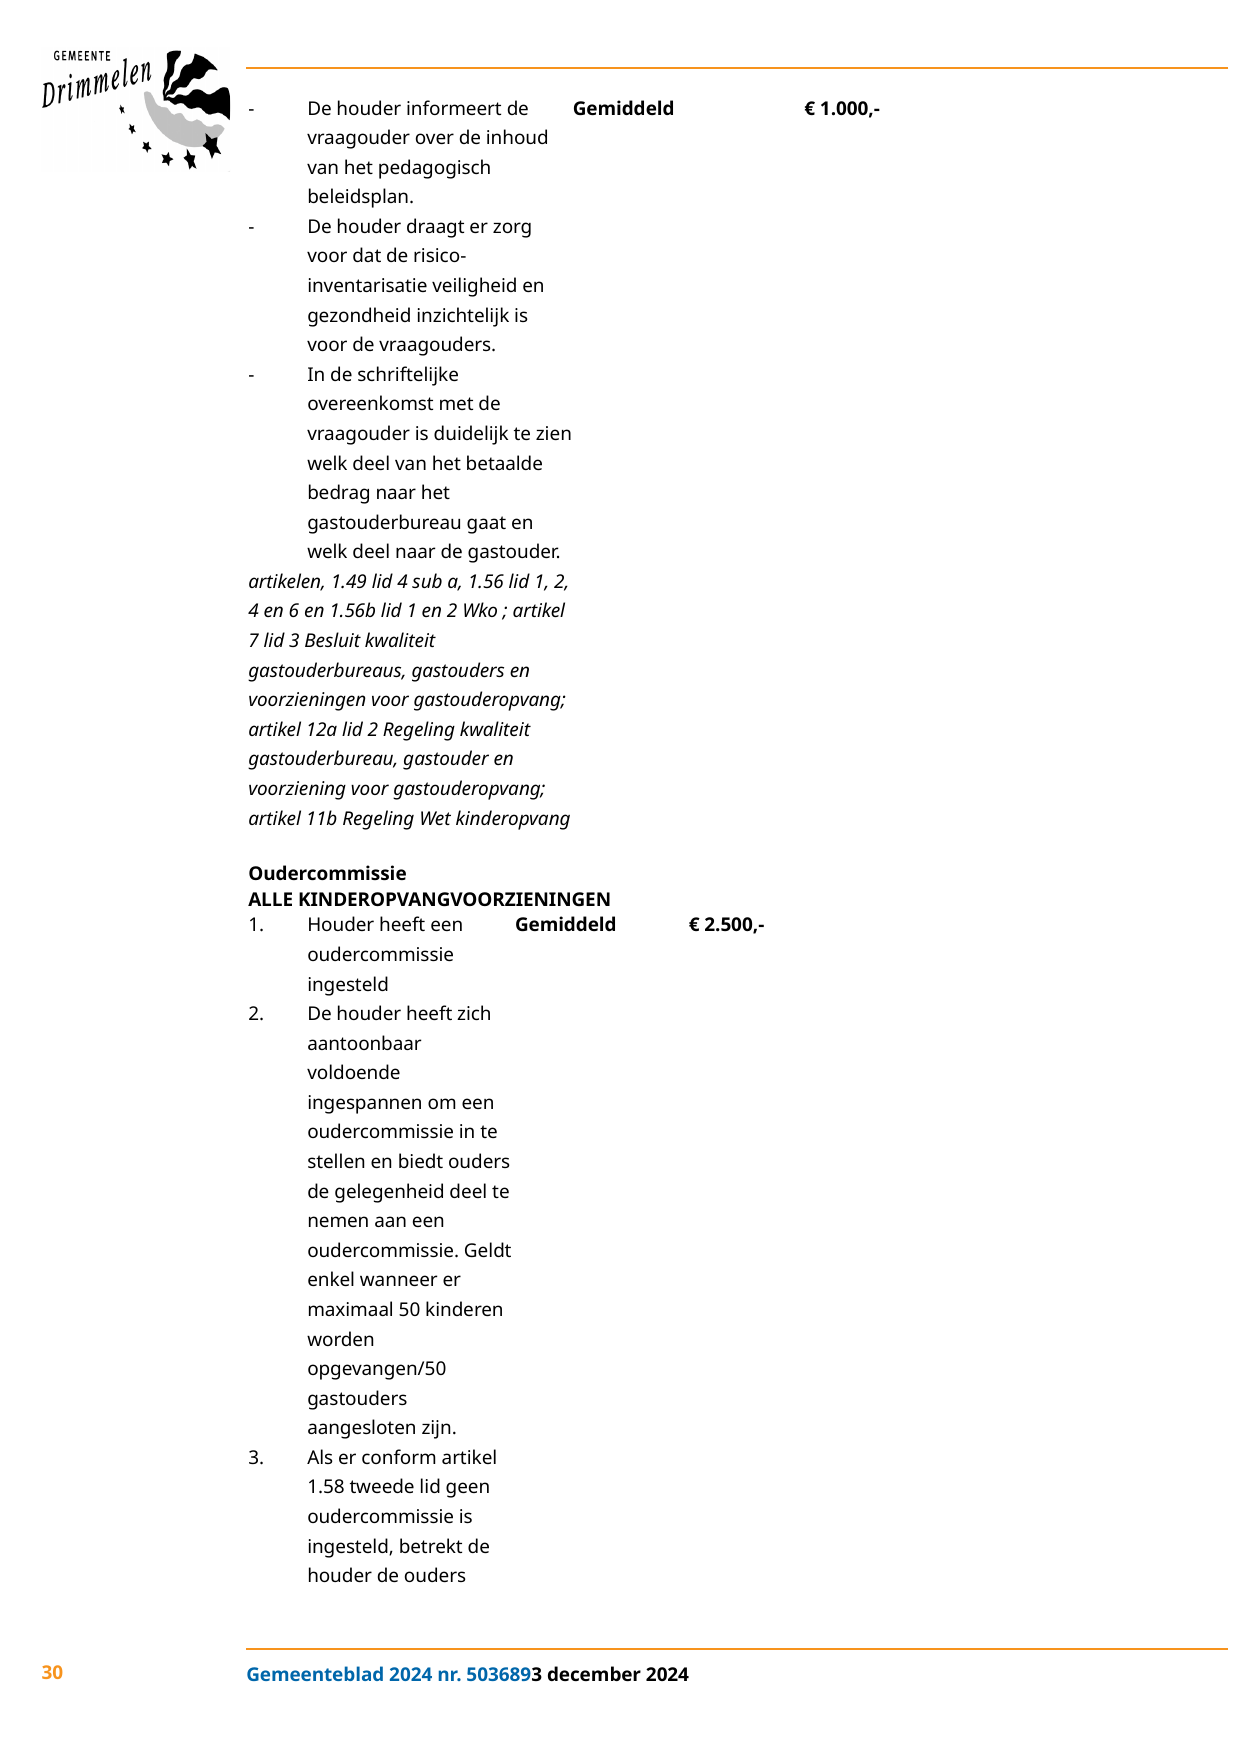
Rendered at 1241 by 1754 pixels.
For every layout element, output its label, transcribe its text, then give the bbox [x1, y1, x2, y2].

table_cell ALLE KINDEROPVANGVOORZIENINGEN [248, 886, 1036, 912]
table_cell De houder informeert de vraagouder over de inhoud van het pedagogisch beleidsplan. De houder draagt er zorg voor dat de risico-inventarisatie veiligheid en gezondheid inzichtelijk is voor de vraagouders. In de schriftelijke overeenkomst met de vraagouder is duidelijk te zien welk deel van het betaalde bedrag naar het gastouderbureau gaat en welk deel naar de gastouder. artikelen, 1.49 lid 4 sub a, 1.56 lid 1, 2, 4 en 6 en 1.56b lid 1 en 2 Wko ; artikel 7 lid 3 Besluit kwaliteit gastouderbureaus, gastouders en voorzieningen voor gastouderopvang; artikel 12a lid 2 Regeling kwaliteit gastouderbureau, gastouder en voorziening voor gastouderopvang; artikel 11b Regeling Wet kinderopvang [248, 95, 573, 860]
picture [41, 47, 231, 172]
table_cell Houder heeft een oudercommissie ingesteld De houder heeft zich aantoonbaar voldoende ingespannen om een oudercommissie in te stellen en biedt ouders de gelegenheid deel te nemen aan een oudercommissie. Geldt enkel wanneer er maximaal 50 kinderen worden opgevangen/50 gastouders aangesloten zijn. Als er conform artikel 1.58 tweede lid geen oudercommissie is ingesteld, betrekt de houder de ouders [248, 912, 515, 1588]
table_cell € 2.500,- [689, 912, 1036, 1588]
table_cell Oudercommissie [248, 860, 1036, 886]
table_cell Gemiddeld [515, 912, 688, 1588]
table_cell Gemiddeld [573, 95, 804, 860]
table_cell € 1.000,- [804, 95, 1094, 860]
